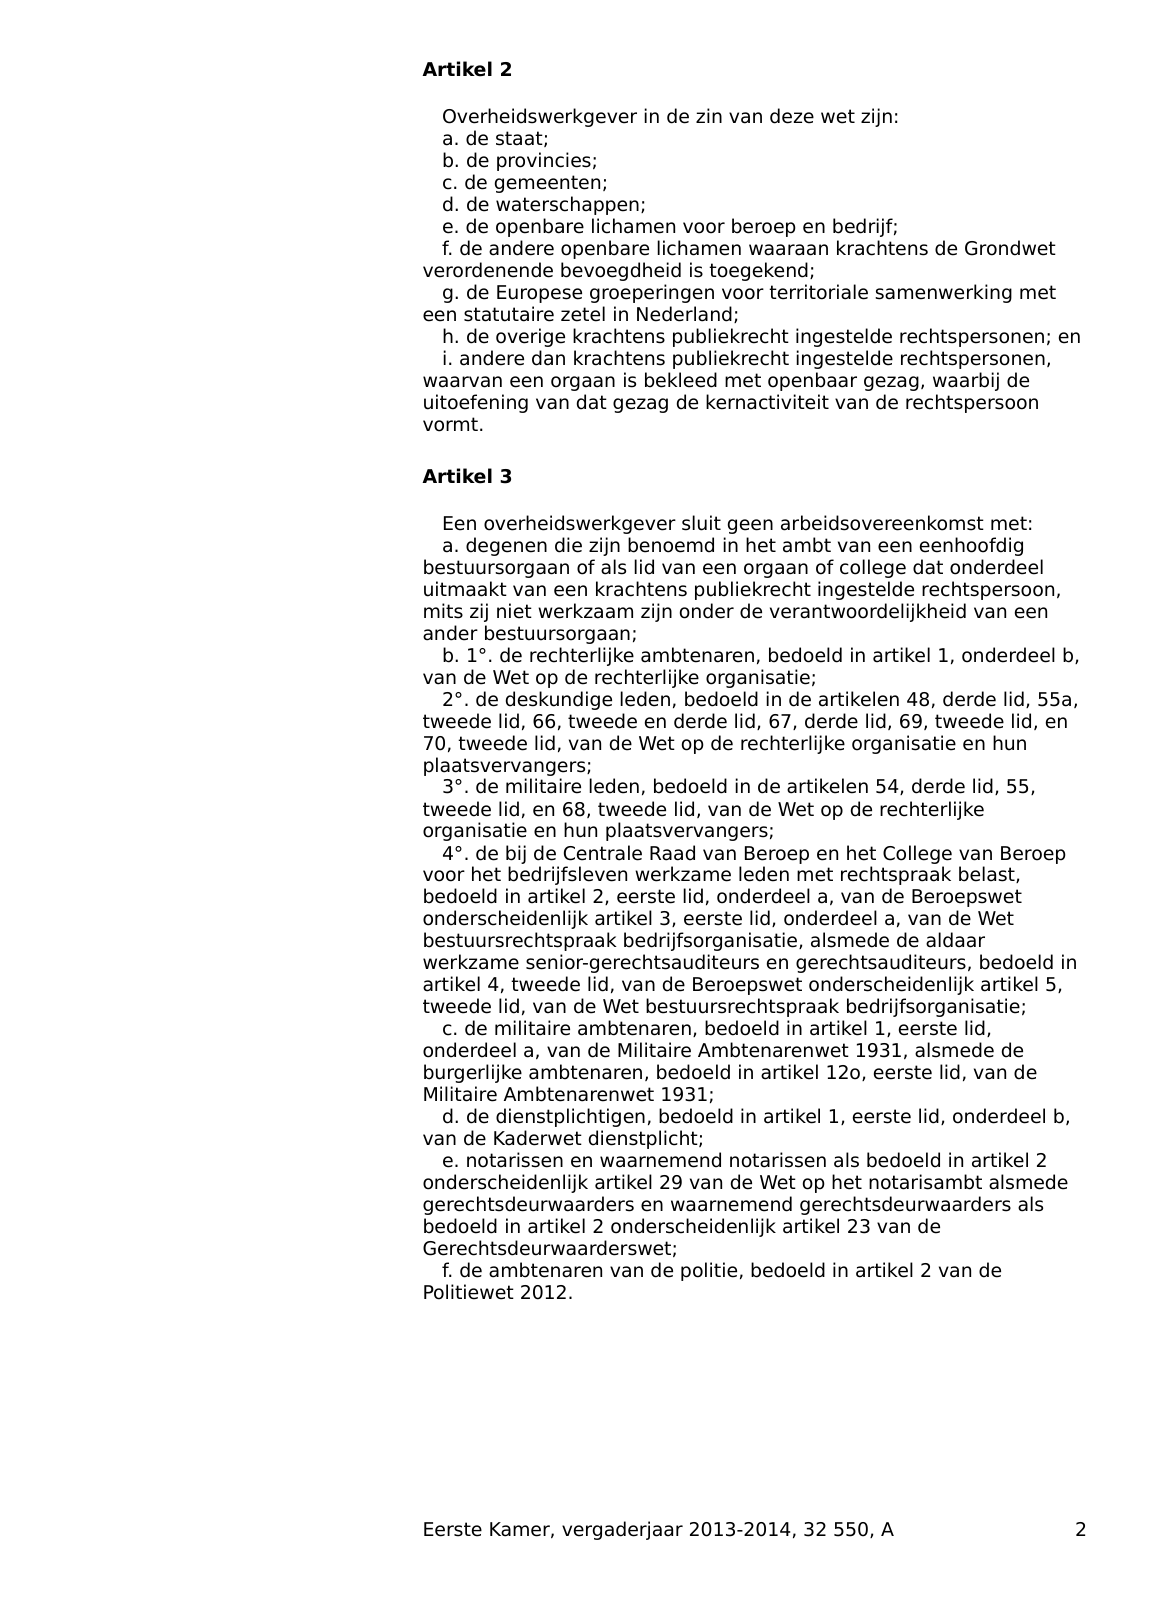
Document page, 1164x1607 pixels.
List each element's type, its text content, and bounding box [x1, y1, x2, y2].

text 3°. de militaire leden, bedoeld in de artikelen 54, derde lid, 55, tweede lid, en 68, tweede lid, van de Wet op de rechterlijke organisatie en hun plaatsvervangers; [422, 776, 1087, 842]
text b. de provincies; [422, 150, 1087, 172]
subtitle Artikel 3 [422, 466, 1087, 488]
text c. de militaire ambtenaren, bedoeld in artikel 1, eerste lid, onderdeel a, van de Militaire Ambtenarenwet 1931, alsmede de burgerlijke ambtenaren, bedoeld in artikel 12o, eerste lid, van de Militaire Ambtenarenwet 1931; [422, 1018, 1087, 1106]
text d. de waterschappen; [422, 194, 1087, 216]
text a. degenen die zijn benoemd in het ambt van een eenhoofdig bestuursorgaan of als lid van een orgaan of college dat onderdeel uitmaakt van een krachtens publiekrecht ingestelde rechtspersoon, mits zij niet werkzaam zijn onder de verantwoordelijkheid van een ander bestuursorgaan; [422, 535, 1087, 644]
text f. de andere openbare lichamen waaraan krachtens de Grondwet verordenende bevoegdheid is toegekend; [422, 238, 1087, 282]
text f. de ambtenaren van de politie, bedoeld in artikel 2 van de Politiewet 2012. [422, 1260, 1087, 1304]
text h. de overige krachtens publiekrecht ingestelde rechtspersonen; en [422, 326, 1087, 348]
text Een overheidswerkgever sluit geen arbeidsovereenkomst met: [422, 513, 1087, 535]
text d. de dienstplichtigen, bedoeld in artikel 1, eerste lid, onderdeel b, van de Kaderwet dienstplicht; [422, 1106, 1087, 1150]
text c. de gemeenten; [422, 172, 1087, 194]
text 2°. de deskundige leden, bedoeld in de artikelen 48, derde lid, 55a, tweede lid, 66, tweede en derde lid, 67, derde lid, 69, tweede lid, en 70, tweede lid, van de Wet op de rechterlijke organisatie en hun plaatsvervangers; [422, 688, 1087, 776]
text Overheidswerkgever in de zin van deze wet zijn: [422, 106, 1087, 128]
subtitle Artikel 2 [422, 59, 1087, 81]
text i. andere dan krachtens publiekrecht ingestelde rechtspersonen, waarvan een orgaan is bekleed met openbaar gezag, waarbij de uitoefening van dat gezag de kernactiviteit van de rechtspersoon vormt. [422, 348, 1087, 436]
text e. notarissen en waarnemend notarissen als bedoeld in artikel 2 onderscheidenlijk artikel 29 van de Wet op het notarisambt alsmede gerechtsdeurwaarders en waarnemend gerechtsdeurwaarders als bedoeld in artikel 2 onderscheidenlijk artikel 23 van de Gerechtsdeurwaarderswet; [422, 1150, 1087, 1260]
text e. de openbare lichamen voor beroep en bedrijf; [422, 216, 1087, 238]
text 4°. de bij de Centrale Raad van Beroep en het College van Beroep voor het bedrijfsleven werkzame leden met rechtspraak belast, bedoeld in artikel 2, eerste lid, onderdeel a, van de Beroepswet onderscheidenlijk artikel 3, eerste lid, onderdeel a, van de Wet bestuursrechtspraak bedrijfsorganisatie, alsmede de aldaar werkzame senior-gerechtsauditeurs en gerechtsauditeurs, bedoeld in artikel 4, tweede lid, van de Beroepswet onderscheidenlijk artikel 5, tweede lid, van de Wet bestuursrechtspraak bedrijfsorganisatie; [422, 842, 1087, 1018]
text g. de Europese groeperingen voor territoriale samenwerking met een statutaire zetel in Nederland; [422, 282, 1087, 326]
text b. 1°. de rechterlijke ambtenaren, bedoeld in artikel 1, onderdeel b, van de Wet op de rechterlijke organisatie; [422, 644, 1087, 688]
text a. de staat; [422, 128, 1087, 150]
